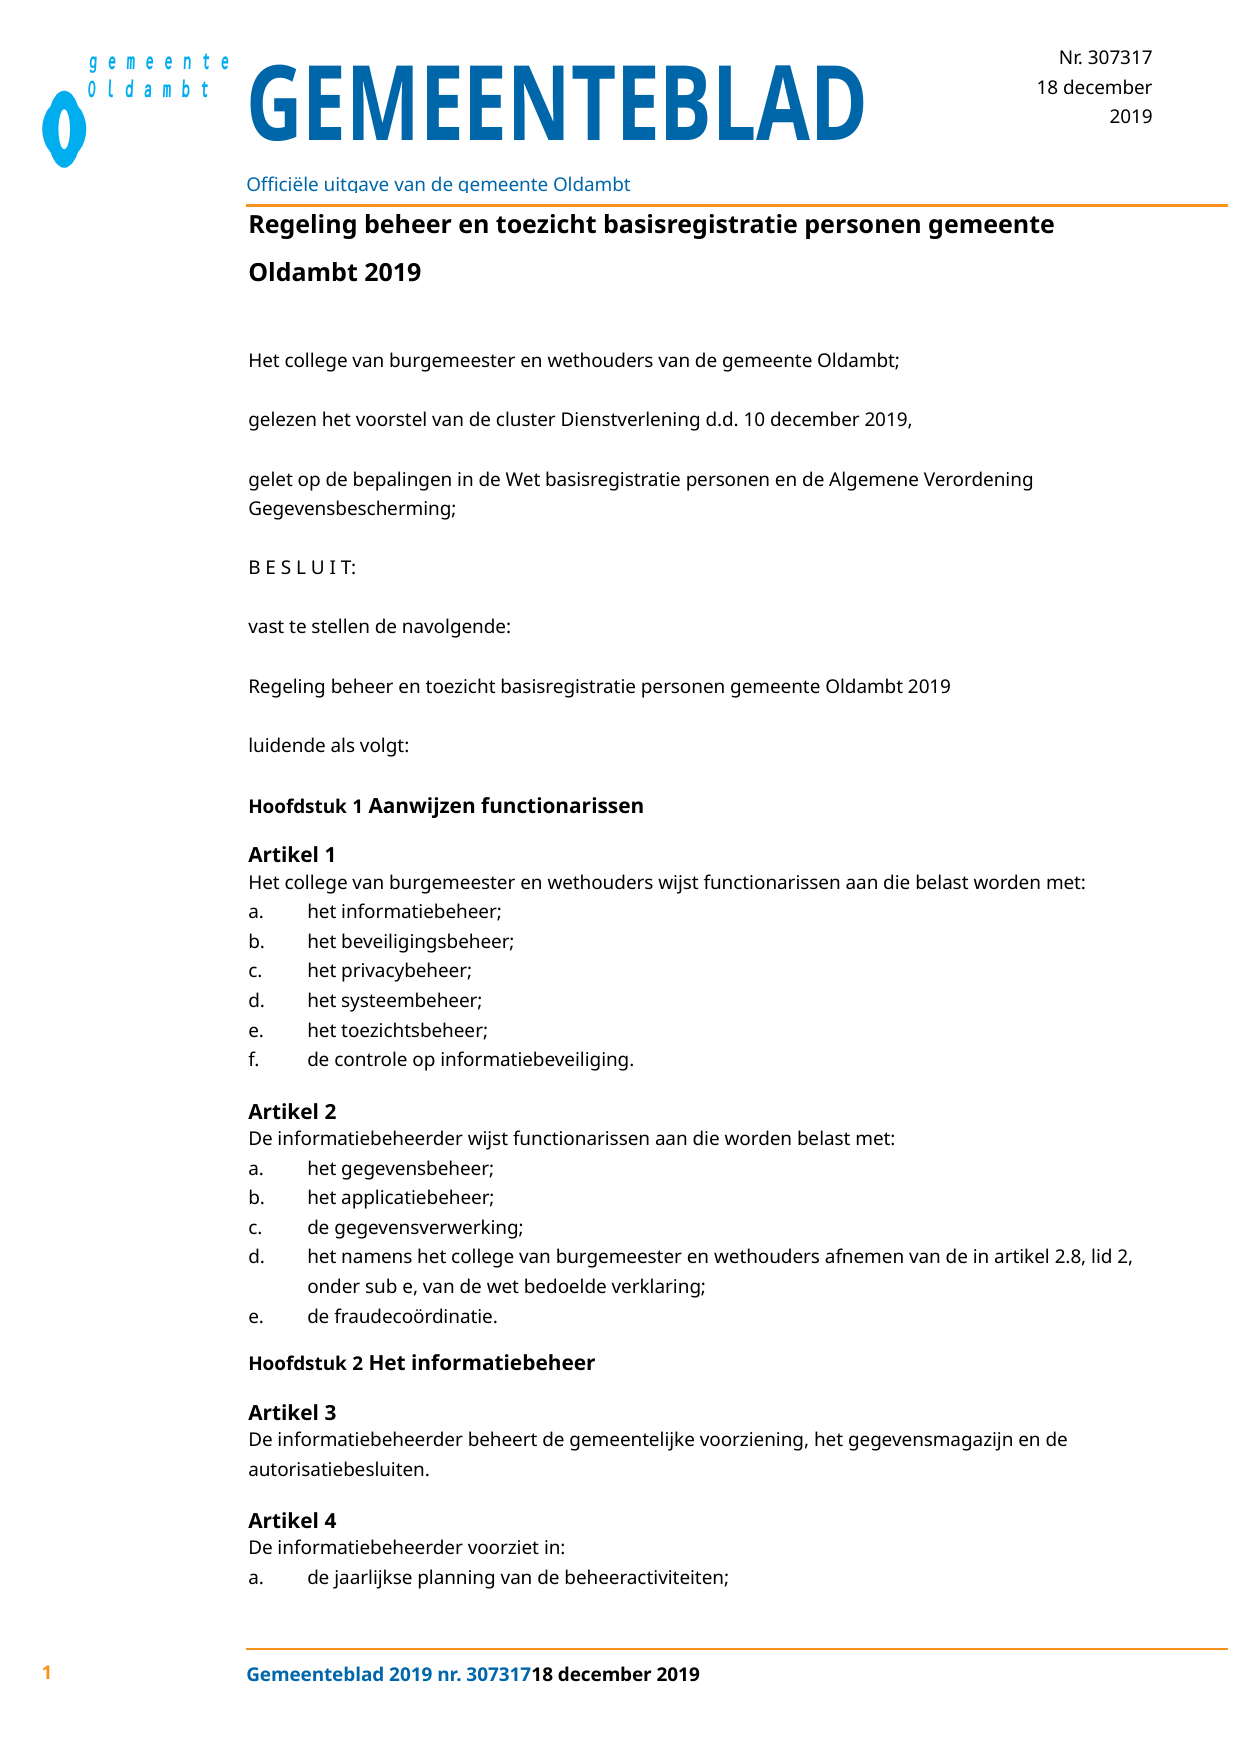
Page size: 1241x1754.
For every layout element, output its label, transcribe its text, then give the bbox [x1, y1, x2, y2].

text Artikel 2 [248, 1097, 1152, 1125]
list het namens het college van burgemeester en wethouders afnemen van de in artikel 2.8, lid 2, [248, 1244, 1152, 1269]
list het privacybeheer; [248, 958, 1152, 983]
text Hoofdstuk 1 Aanwijzen functionarissen [248, 791, 1152, 820]
text vast te stellen de navolgende: [248, 614, 1152, 639]
list het informatiebeheer; [248, 898, 1152, 924]
text Het college van burgemeester en wethouders van de gemeente Oldambt; [248, 347, 1152, 373]
list de fraudecoördinatie. [248, 1303, 1152, 1328]
picture [41, 47, 231, 172]
text Hoofdstuk 2 Het informatiebeheer [248, 1348, 1152, 1377]
text De informatiebeheerder beheert de gemeentelijke voorziening, het gegevensmagazijn en de autorisatiebesluiten. [248, 1426, 1152, 1481]
list het toezichtsbeheer; [248, 1017, 1152, 1043]
text Het college van burgemeester en wethouders wijst functionarissen aan die belast worden met: [248, 869, 1152, 895]
text De informatiebeheerder voorziet in: [248, 1534, 1152, 1560]
text Regeling beheer en toezicht basisregistratie personen gemeente Oldambt 2019 [248, 207, 1152, 288]
list de controle op informatiebeveiliging. [248, 1046, 1152, 1072]
list het beveiligingsbeheer; [248, 928, 1152, 954]
text De informatiebeheerder wijst functionarissen aan die worden belast met: [248, 1125, 1152, 1151]
list onder sub e, van de wet bedoelde verklaring; [248, 1273, 1152, 1299]
list het systeembeheer; [248, 987, 1152, 1013]
list de gegevensverwerking; [248, 1214, 1152, 1240]
text B E S L U I T: [248, 554, 1152, 580]
text Artikel 4 [248, 1506, 1152, 1534]
text Regeling beheer en toezicht basisregistratie personen gemeente Oldambt 2019 [248, 673, 1152, 699]
text Artikel 1 [248, 841, 1152, 869]
text gelet op de bepalingen in de Wet basisregistratie personen en de Algemene Verordening Gegevensbescherming; [248, 466, 1152, 521]
text Artikel 3 [248, 1398, 1152, 1426]
list het gegevensbeheer; [248, 1155, 1152, 1181]
text gelezen het voorstel van de cluster Dienstverlening d.d. 10 december 2019, [248, 407, 1152, 432]
list het applicatiebeheer; [248, 1184, 1152, 1210]
text luidende als volgt: [248, 732, 1152, 758]
list de jaarlijkse planning van de beheeractiviteiten; [248, 1564, 1152, 1590]
